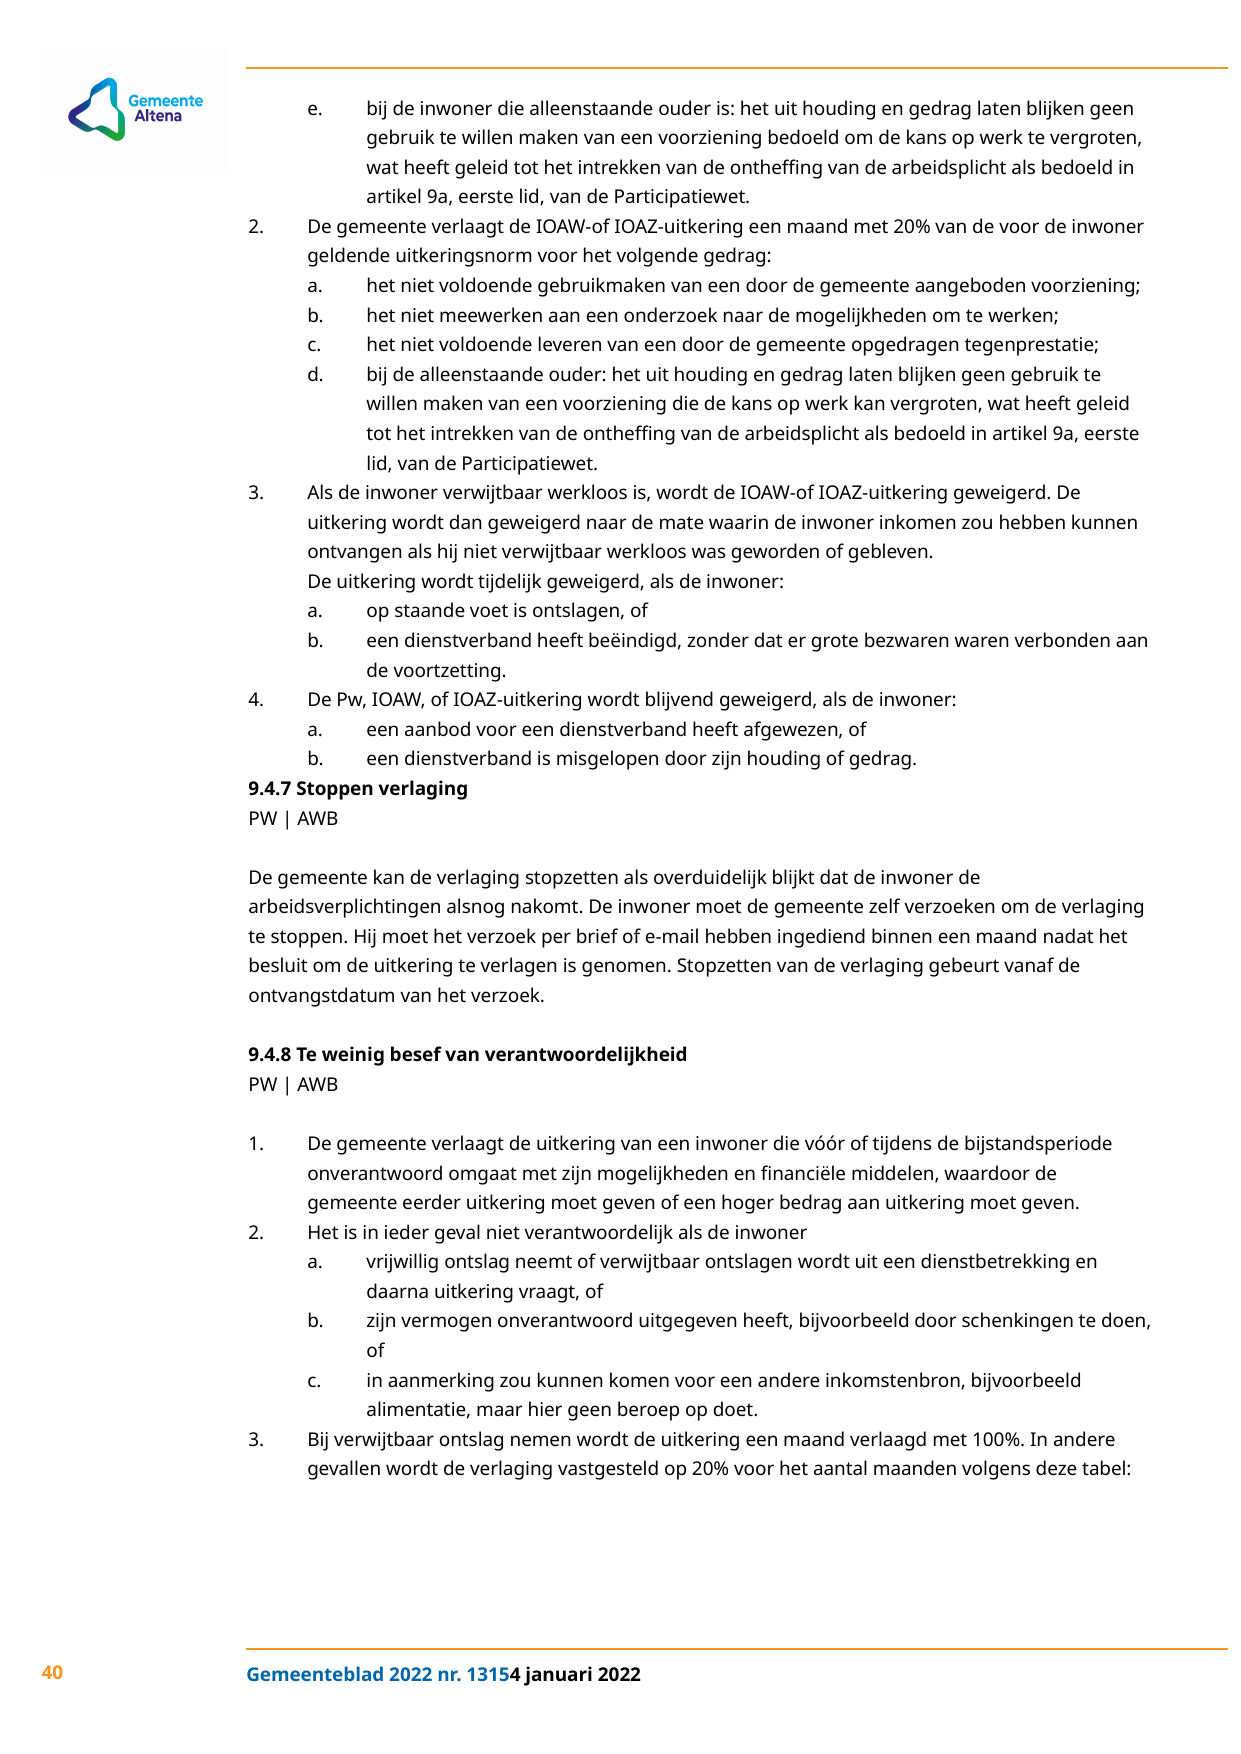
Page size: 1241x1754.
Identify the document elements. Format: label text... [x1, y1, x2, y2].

list De gemeente verlaagt de uitkering van een inwoner die vóór of tijdens de bijstandsperiode onverantwoord omgaat met zijn mogelijkheden en financiële middelen, waardoor de gemeente eerder uitkering moet geven of een hoger bedrag aan uitkering moet geven. [248, 1130, 1152, 1215]
list op staande voet is ontslagen, of [307, 598, 1152, 623]
list een dienstverband is misgelopen door zijn houding of gedrag. [307, 746, 1152, 771]
list bij de inwoner die alleenstaande ouder is: het uit houding en gedrag laten blijken geen gebruik te willen maken van een voorziening bedoeld om de kans op werk te vergroten, wat heeft geleid tot het intrekken van de ontheffing van de arbeidsplicht als bedoeld in artikel 9a, eerste lid, van de Participatiewet. [307, 95, 1152, 209]
text PW | AWB [248, 805, 1152, 831]
list De uitkering wordt tijdelijk geweigerd, als de inwoner: [248, 568, 1152, 594]
list vrijwillig ontslag neemt of verwijtbaar ontslagen wordt uit een dienstbetrekking en daarna uitkering vraagt, of [307, 1248, 1152, 1304]
list De gemeente verlaagt de IOAW-of IOAZ-uitkering een maand met 20% van de voor de inwoner geldende uitkeringsnorm voor het volgende gedrag: [248, 213, 1152, 268]
list De Pw, IOAW, of IOAZ-uitkering wordt blijvend geweigerd, als de inwoner: [248, 686, 1152, 712]
text De gemeente kan de verlaging stopzetten als overduidelijk blijkt dat de inwoner de arbeidsverplichtingen alsnog nakomt. De inwoner moet de gemeente zelf verzoeken om de verlaging te stoppen. Hij moet het verzoek per brief of e-mail hebben ingediend binnen een maand nadat het besluit om de uitkering te verlagen is genomen. Stopzetten van de verlaging gebeurt vanaf de ontvangstdatum van het verzoek. [248, 864, 1152, 1008]
list een dienstverband heeft beëindigd, zonder dat er grote bezwaren waren verbonden aan de voortzetting. [307, 627, 1152, 683]
text 9.4.8 Te weinig besef van verantwoordelijkheid [248, 1041, 1152, 1067]
list het niet voldoende leveren van een door de gemeente opgedragen tegenprestatie; [307, 331, 1152, 357]
list zijn vermogen onverantwoord uitgegeven heeft, bijvoorbeeld door schenkingen te doen, of [307, 1308, 1152, 1363]
list Bij verwijtbaar ontslag nemen wordt de uitkering een maand verlaagd met 100%. In andere gevallen wordt de verlaging vastgesteld op 20% voor het aantal maanden volgens deze tabel: [248, 1426, 1152, 1481]
text PW | AWB [248, 1071, 1152, 1097]
list Het is in ieder geval niet verantwoordelijk als de inwoner [248, 1219, 1152, 1245]
list in aanmerking zou kunnen komen voor een andere inkomstenbron, bijvoorbeeld alimentatie, maar hier geen beroep op doet. [307, 1367, 1152, 1422]
list een aanbod voor een dienstverband heeft afgewezen, of [307, 716, 1152, 742]
list het niet voldoende gebruikmaken van een door de gemeente aangeboden voorziening; [307, 272, 1152, 298]
text 9.4.7 Stoppen verlaging [248, 775, 1152, 801]
list het niet meewerken aan een onderzoek naar de mogelijkheden om te werken; [307, 302, 1152, 328]
list Als de inwoner verwijtbaar werkloos is, wordt de IOAW-of IOAZ-uitkering geweigerd. De uitkering wordt dan geweigerd naar de mate waarin de inwoner inkomen zou hebben kunnen ontvangen als hij niet verwijtbaar werkloos was geworden of gebleven. [248, 479, 1152, 564]
picture [41, 47, 231, 172]
list bij de alleenstaande ouder: het uit houding en gedrag laten blijken geen gebruik te willen maken van een voorziening die de kans op werk kan vergroten, wat heeft geleid tot het intrekken van de ontheffing van de arbeidsplicht als bedoeld in artikel 9a, eerste lid, van de Participatiewet. [307, 361, 1152, 476]
